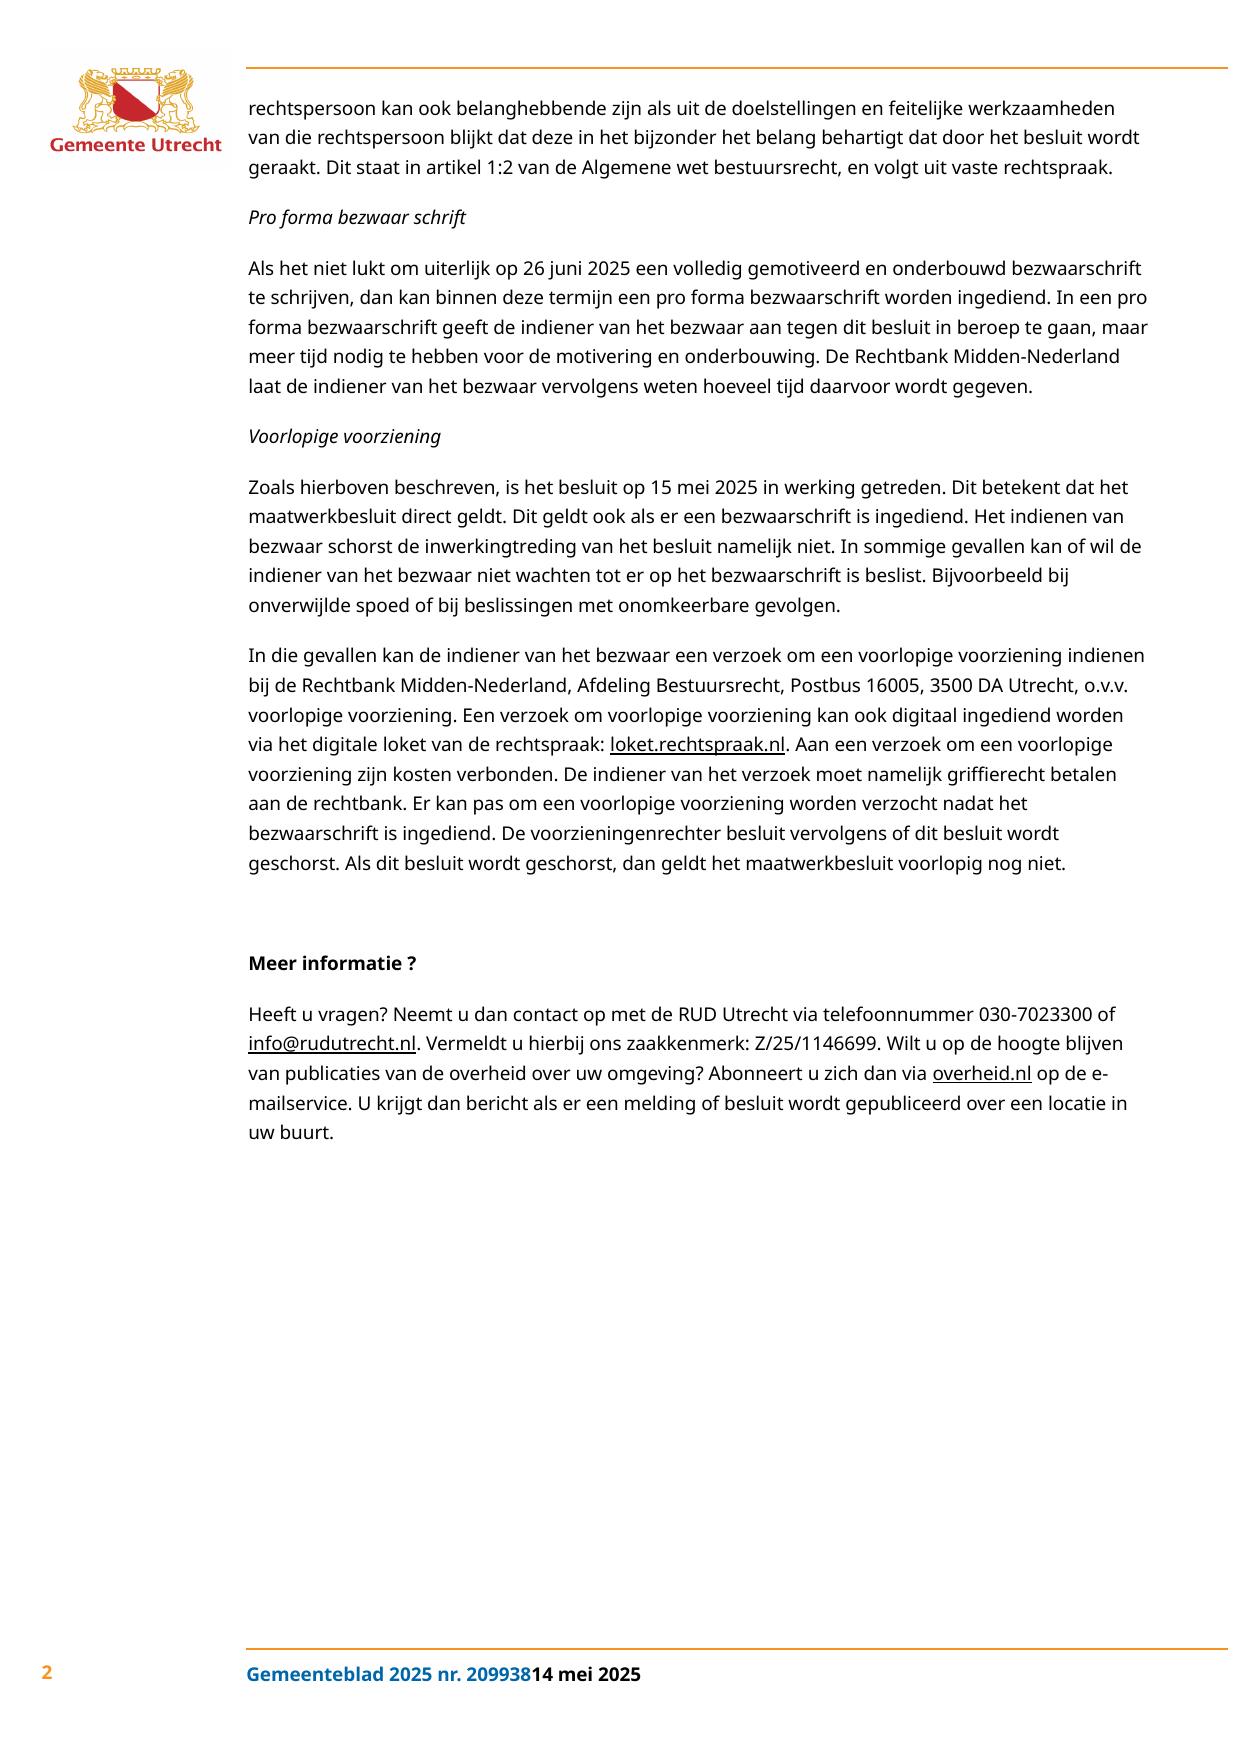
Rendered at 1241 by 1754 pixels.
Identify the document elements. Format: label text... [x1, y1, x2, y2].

text rechtspersoon kan ook belanghebbende zijn als uit de doelstellingen en feitelijke werkzaamheden van die rechtspersoon blijkt dat deze in het bijzonder het belang behartigt dat door het besluit wordt geraakt. Dit staat in artikel 1:2 van de Algemene wet bestuursrecht, en volgt uit vaste rechtspraak. [248, 95, 1152, 180]
text Als het niet lukt om uiterlijk op 26 juni 2025 een volledig gemotiveerd en onderbouwd bezwaarschrift te schrijven, dan kan binnen deze termijn een pro forma bezwaarschrift worden ingediend. In een pro forma bezwaarschrift geeft de indiener van het bezwaar aan tegen dit besluit in beroep te gaan, maar meer tijd nodig te hebben voor de motivering en onderbouwing. De Rechtbank Midden-Nederland laat de indiener van het bezwaar vervolgens weten hoeveel tijd daarvoor wordt gegeven. [248, 255, 1152, 399]
text Heeft u vragen? Neemt u dan contact op met de RUD Utrecht via telefoonnummer 030-7023300 of info@rudutrecht.nl. Vermeldt u hierbij ons zaakkenmerk: Z/25/1146699. Wilt u op de hoogte blijven van publicaties van de overheid over uw omgeving? Abonneert u zich dan via overheid.nl op de e-mailservice. U krijgt dan bericht als er een melding of besluit wordt gepubliceerd over een locatie in uw buurt. [248, 1001, 1152, 1145]
text In die gevallen kan de indiener van het bezwaar een verzoek om een voorlopige voorziening indienen bij de Rechtbank Midden-Nederland, Afdeling Bestuursrecht, Postbus 16005, 3500 DA Utrecht, o.v.v. voorlopige voorziening. Een verzoek om voorlopige voorziening kan ook digitaal ingediend worden via het digitale loket van de rechtspraak: loket.rechtspraak.nl. Aan een verzoek om een voorlopige voorziening zijn kosten verbonden. De indiener van het verzoek moet namelijk griffierecht betalen aan de rechtbank. Er kan pas om een voorlopige voorziening worden verzocht nadat het bezwaarschrift is ingediend. De voorzieningenrechter besluit vervolgens of dit besluit wordt geschorst. Als dit besluit wordt geschorst, dan geldt het maatwerkbesluit voorlopig nog niet. [248, 643, 1152, 876]
picture [41, 47, 231, 172]
text Voorlopige voorziening [248, 423, 1152, 449]
text Zoals hierboven beschreven, is het besluit op 15 mei 2025 in werking getreden. Dit betekent dat het maatwerkbesluit direct geldt. Dit geldt ook als er een bezwaarschrift is ingediend. Het indienen van bezwaar schorst de inwerkingtreding van het besluit namelijk niet. In sommige gevallen kan of wil de indiener van het bezwaar niet wachten tot er op het bezwaarschrift is beslist. Bijvoorbeeld bij onverwijlde spoed of bij beslissingen met onomkeerbare gevolgen. [248, 474, 1152, 618]
text Meer informatie ? [248, 951, 1152, 976]
text Pro forma bezwaar schrift [248, 204, 1152, 230]
